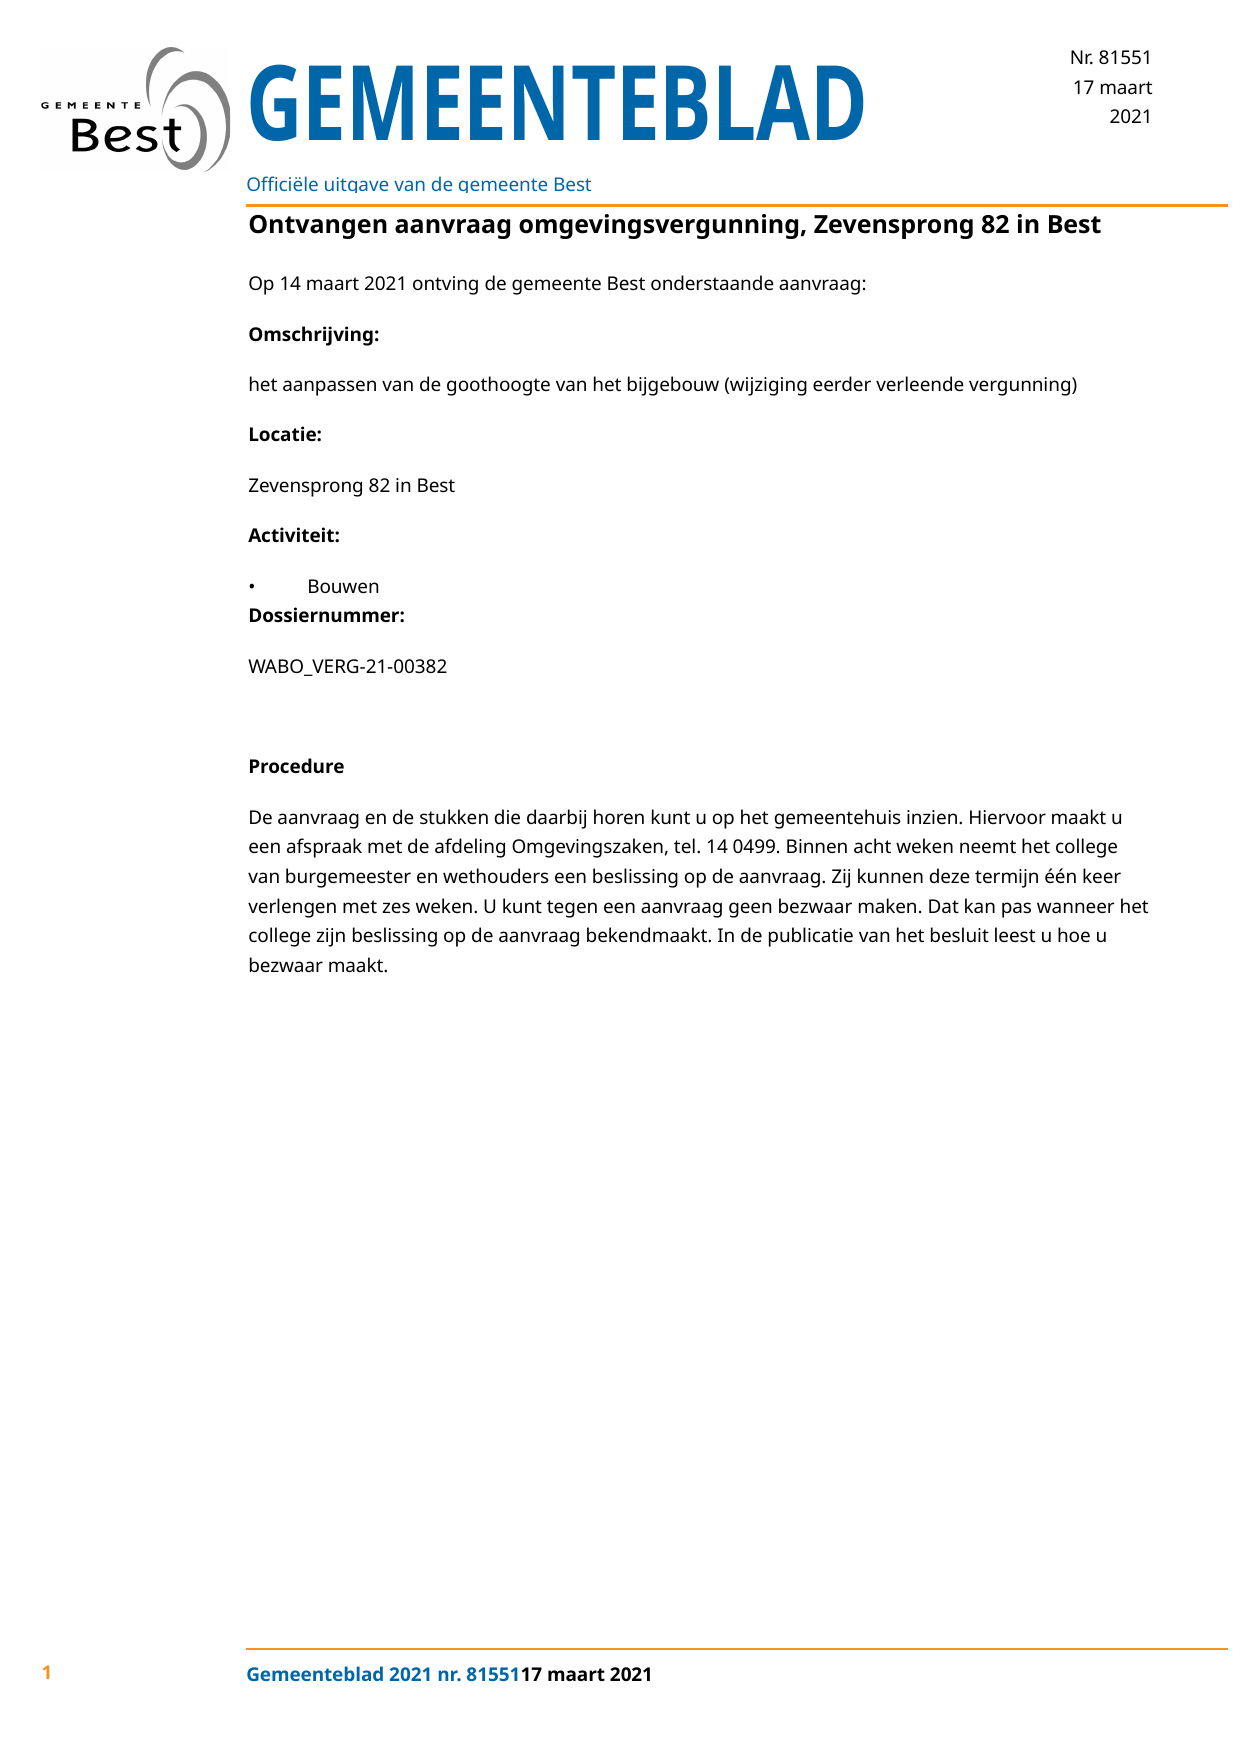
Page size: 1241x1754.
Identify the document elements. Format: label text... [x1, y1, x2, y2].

text Omschrijving: [248, 321, 1152, 346]
text Activiteit: [248, 522, 1152, 548]
text Op 14 maart 2021 ontving de gemeente Best onderstaande aanvraag: [248, 270, 1152, 296]
picture [41, 47, 231, 172]
text Dossiernummer: [248, 602, 1152, 628]
text WABO_VERG-21-00382 [248, 653, 1152, 678]
list Bouwen [248, 573, 1152, 598]
text Procedure [248, 754, 1152, 779]
text Ontvangen aanvraag omgevingsvergunning, Zevensprong 82 in Best [248, 207, 1152, 241]
text Zevensprong 82 in Best [248, 472, 1152, 498]
text Locatie: [248, 422, 1152, 447]
text het aanpassen van de goothoogte van het bijgebouw (wijziging eerder verleende vergunning) [248, 371, 1152, 397]
text De aanvraag en de stukken die daarbij horen kunt u op het gemeentehuis inzien. Hiervoor maakt u een afspraak met de afdeling Omgevingszaken, tel. 14 0499. Binnen acht weken neemt het college van burgemeester en wethouders een beslissing op de aanvraag. Zij kunnen deze termijn één keer verlengen met zes weken. U kunt tegen een aanvraag geen bezwaar maken. Dat kan pas wanneer het college zijn beslissing op de aanvraag bekendmaakt. In de publicatie van het besluit leest u hoe u bezwaar maakt. [248, 804, 1152, 978]
